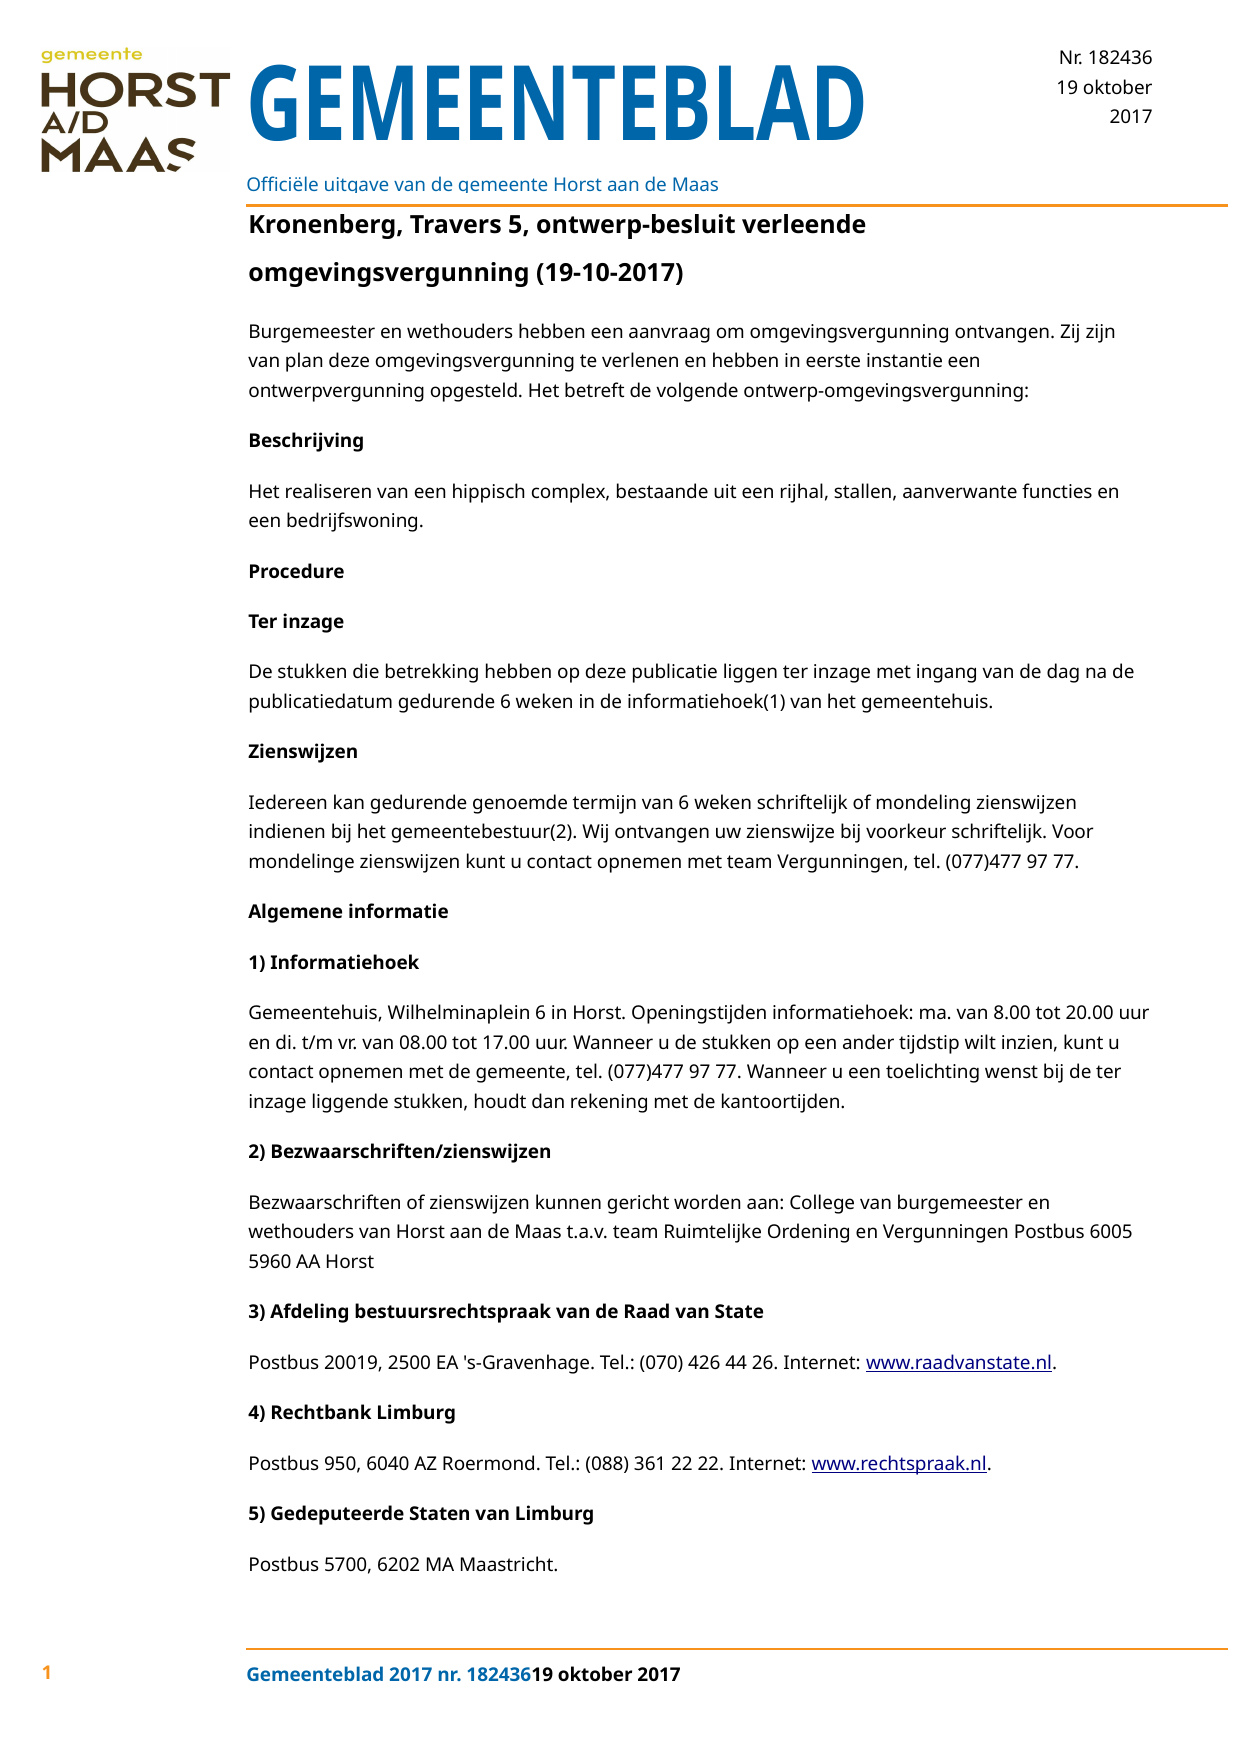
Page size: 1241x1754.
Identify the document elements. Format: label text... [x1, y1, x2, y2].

text Procedure [248, 558, 1152, 584]
text Postbus 950, 6040 AZ Roermond. Tel.: (088) 361 22 22. Internet: www.rechtspraak.nl. [248, 1450, 1152, 1476]
text Kronenberg, Travers 5, ontwerp-besluit verleende omgevingsvergunning (19-10-2017) [248, 207, 1152, 288]
text 2) Bezwaarschriften/zienswijzen [248, 1139, 1152, 1164]
text Postbus 20019, 2500 EA 's-Gravenhage. Tel.: (070) 426 44 26. Internet: www.raadvanstate.nl. [248, 1349, 1152, 1375]
text 5) Gedeputeerde Staten van Limburg [248, 1500, 1152, 1526]
text Iedereen kan gedurende genoemde termijn van 6 weken schriftelijk of mondeling zienswijzen indienen bij het gemeentebestuur(2). Wij ontvangen uw zienswijze bij voorkeur schriftelijk. Voor mondelinge zienswijzen kunt u contact opnemen met team Vergunningen, tel. (077)477 97 77. [248, 789, 1152, 874]
text Gemeentehuis, Wilhelminaplein 6 in Horst. Openingstijden informatiehoek: ma. van 8.00 tot 20.00 uur en di. t/m vr. van 08.00 tot 17.00 uur. Wanneer u de stukken op een ander tijdstip wilt inzien, kunt u contact opnemen met de gemeente, tel. (077)477 97 77. Wanneer u een toelichting wenst bij de ter inzage liggende stukken, houdt dan rekening met de kantoortijden. [248, 999, 1152, 1114]
text Postbus 5700, 6202 MA Maastricht. [248, 1551, 1152, 1577]
text Bezwaarschriften of zienswijzen kunnen gericht worden aan: College van burgemeester en wethouders van Horst aan de Maas t.a.v. team Ruimtelijke Ordening en Vergunningen Postbus 6005 5960 AA Horst [248, 1189, 1152, 1274]
text Algemene informatie [248, 899, 1152, 924]
text De stukken die betrekking hebben op deze publicatie liggen ter inzage met ingang van de dag na de publicatiedatum gedurende 6 weken in de informatiehoek(1) van het gemeentehuis. [248, 659, 1152, 714]
text 4) Rechtbank Limburg [248, 1399, 1152, 1425]
text 1) Informatiehoek [248, 949, 1152, 975]
text Het realiseren van een hippisch complex, bestaande uit een rijhal, stallen, aanverwante functies en een bedrijfswoning. [248, 478, 1152, 533]
text 3) Afdeling bestuursrechtspraak van de Raad van State [248, 1299, 1152, 1324]
text Zienswijzen [248, 739, 1152, 764]
text Beschrijving [248, 427, 1152, 453]
text Burgemeester en wethouders hebben een aanvraag om omgevingsvergunning ontvangen. Zij zijn van plan deze omgevingsvergunning te verlenen en hebben in eerste instantie een ontwerpvergunning opgesteld. Het betreft de volgende ontwerp-omgevingsvergunning: [248, 318, 1152, 403]
text Ter inzage [248, 608, 1152, 634]
picture [41, 47, 231, 172]
